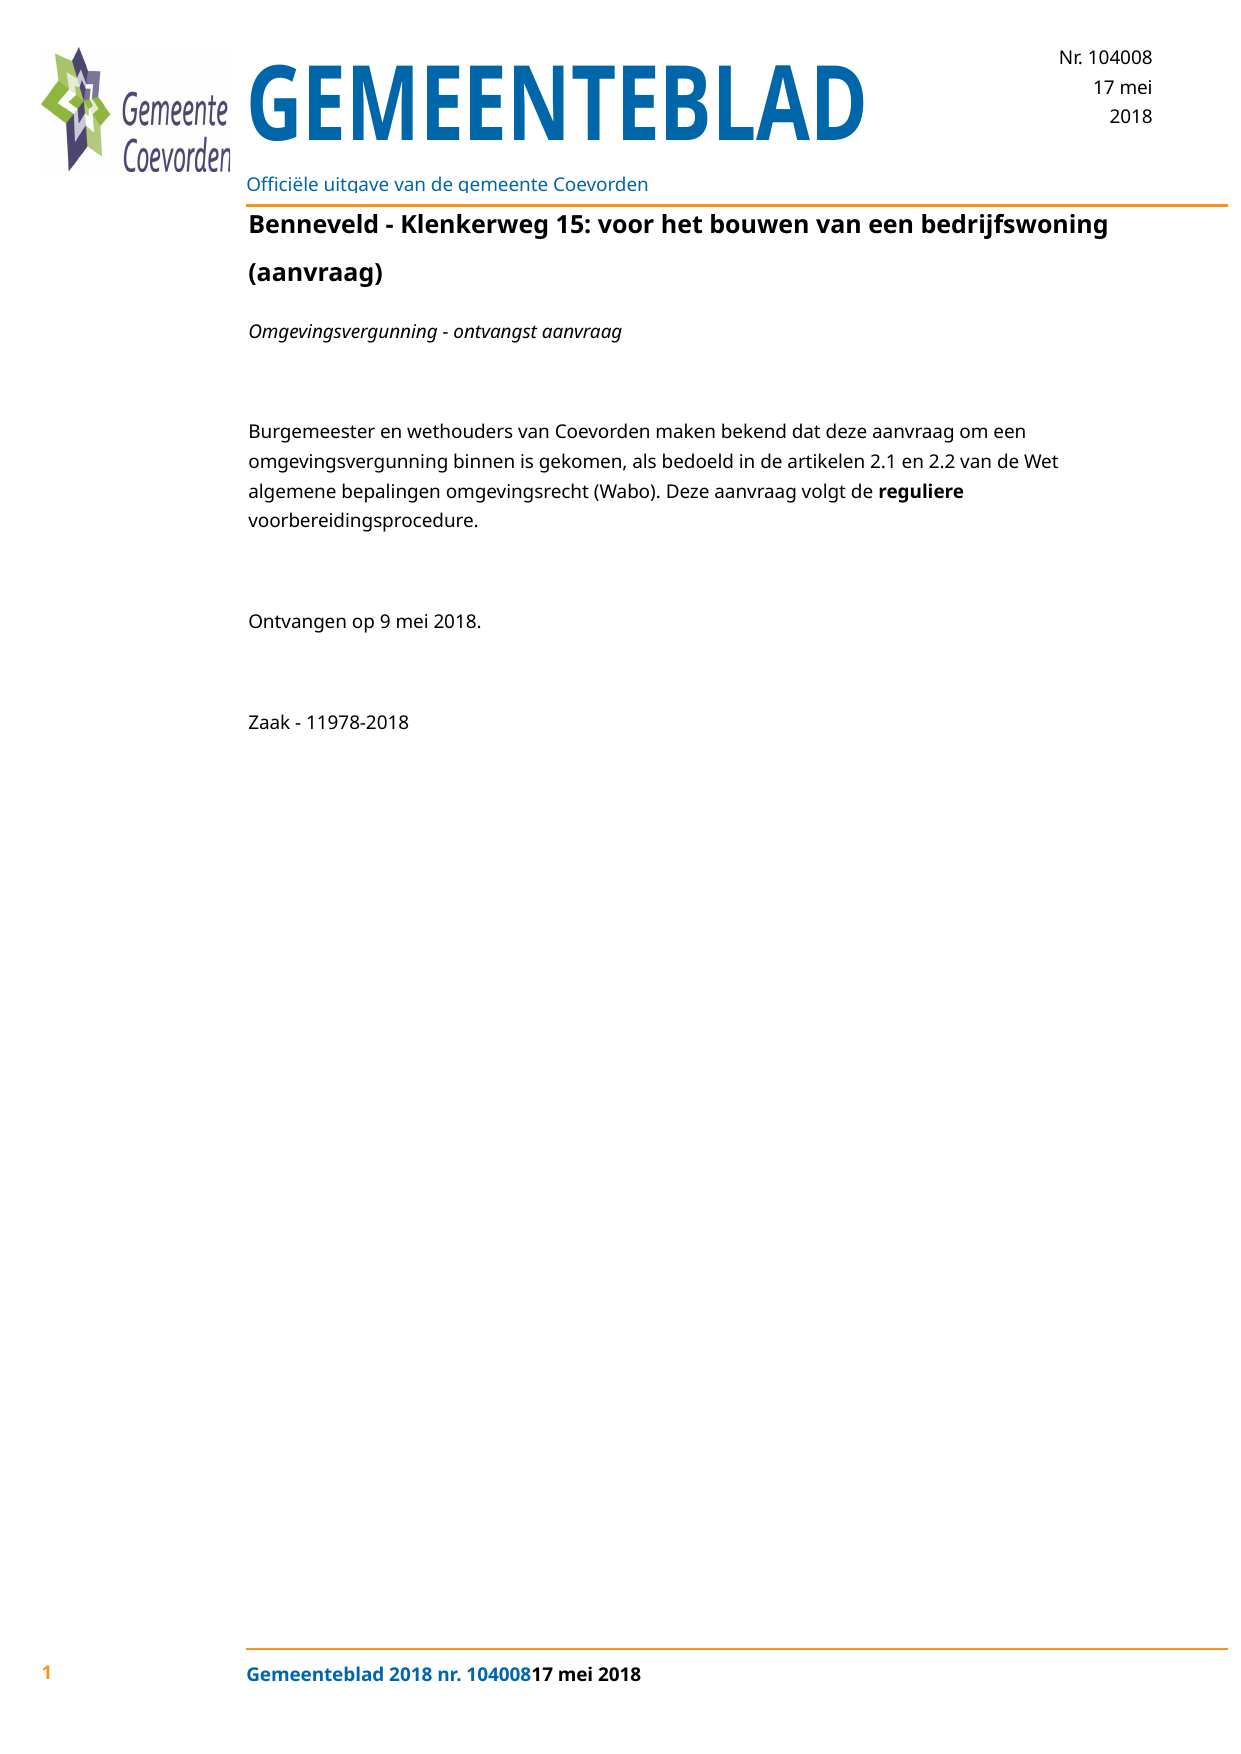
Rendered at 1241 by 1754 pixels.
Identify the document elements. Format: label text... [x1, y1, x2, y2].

text Burgemeester en wethouders van Coevorden maken bekend dat deze aanvraag om een omgevingsvergunning binnen is gekomen, als bedoeld in de artikelen 2.1 en 2.2 van de Wet algemene bepalingen omgevingsrecht (Wabo). Deze aanvraag volgt de reguliere voorbereidingsprocedure. [248, 419, 1152, 533]
text Zaak - 11978-2018 [248, 709, 1152, 735]
text Ontvangen op 9 mei 2018. [248, 608, 1152, 634]
picture [41, 47, 231, 172]
text Benneveld - Klenkerweg 15: voor het bouwen van een bedrijfswoning (aanvraag) [248, 207, 1152, 288]
text Omgevingsvergunning - ontvangst aanvraag [248, 318, 1152, 344]
